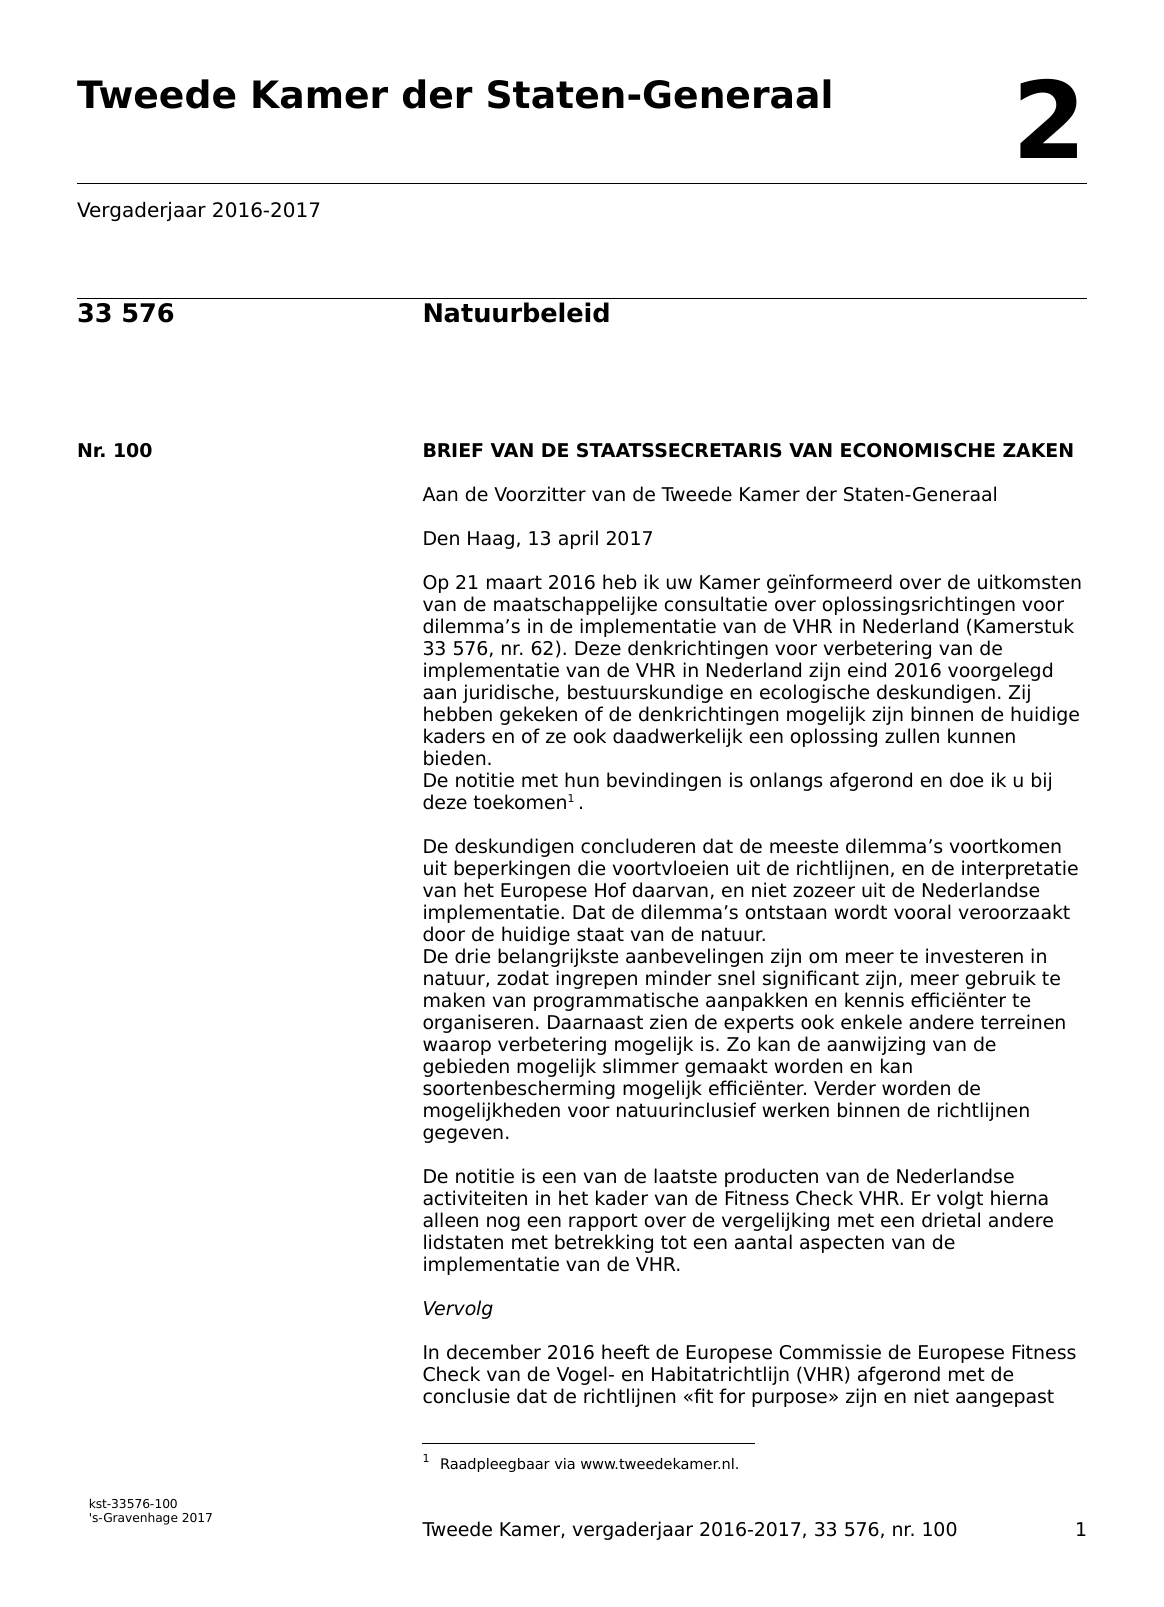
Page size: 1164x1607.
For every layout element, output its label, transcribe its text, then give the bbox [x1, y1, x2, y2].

text In december 2016 heeft de Europese Commissie de Europese Fitness Check van de Vogel- en Habitatrichtlijn (VHR) afgerond met de conclusie dat de richtlijnen «fit for purpose» zijn en niet aangepast [422, 1342, 1087, 1408]
subtitle Nr. 100 BRIEF VAN DE STAATSSECRETARIS VAN ECONOMISCHE ZAKEN [77, 440, 1087, 462]
text Op 21 maart 2016 heb ik uw Kamer geïnformeerd over de uitkomsten van de maatschappelijke consultatie over oplossingsrichtingen voor dilemma’s in de implementatie van de VHR in Nederland (Kamerstuk 33 576, nr. 62). Deze denkrichtingen voor verbetering van de implementatie van de VHR in Nederland zijn eind 2016 voorgelegd aan juridische, bestuurskundige en ecologische deskundigen. Zij hebben gekeken of de denkrichtingen mogelijk zijn binnen de huidige kaders en of ze ook daadwerkelijk een oplossing zullen kunnen bieden. [422, 572, 1087, 770]
table_cell Vergaderjaar 2016-2017 [77, 184, 1087, 298]
subtitle Vervolg [422, 1298, 1087, 1320]
subtitle 33 576 Natuurbeleid [77, 299, 1087, 329]
text De notitie met hun bevindingen is onlangs afgerond en doe ik u bij deze toekomen. [422, 770, 1087, 814]
text Aan de Voorzitter van de Tweede Kamer der Staten-Generaal [422, 484, 1087, 506]
table_header 2 [886, 59, 1087, 183]
text De deskundigen concluderen dat de meeste dilemma’s voortkomen uit beperkingen die voortvloeien uit de richtlijnen, en de interpretatie van het Europese Hof daarvan, en niet zozeer uit de Nederlandse implementatie. Dat de dilemma’s ontstaan wordt vooral veroorzaakt door de huidige staat van de natuur. [422, 836, 1087, 946]
text De drie belangrijkste aanbevelingen zijn om meer te investeren in natuur, zodat ingrepen minder snel significant zijn, meer gebruik te maken van programmatische aanpakken en kennis efficiënter te organiseren. Daarnaast zien de experts ook enkele andere terreinen waarop verbetering mogelijk is. Zo kan de aanwijzing van de gebieden mogelijk slimmer gemaakt worden en kan soortenbescherming mogelijk efficiënter. Verder worden de mogelijkheden voor natuurinclusief werken binnen de richtlijnen gegeven. [422, 946, 1087, 1144]
text kst-33576-100 [88, 1497, 323, 1511]
text Den Haag, 13 april 2017 [422, 528, 1087, 550]
text Raadpleegbaar via www.tweedekamer.nl. [422, 1452, 1087, 1474]
text De notitie is een van de laatste producten van de Nederlandse activiteiten in het kader van de Fitness Check VHR. Er volgt hierna alleen nog een rapport over de vergelijking met een drietal andere lidstaten met betrekking tot een aantal aspecten van de implementatie van de VHR. [422, 1166, 1087, 1276]
table_header Tweede Kamer der Staten-Generaal [77, 59, 886, 183]
text 's-Gravenhage 2017 [88, 1511, 323, 1525]
